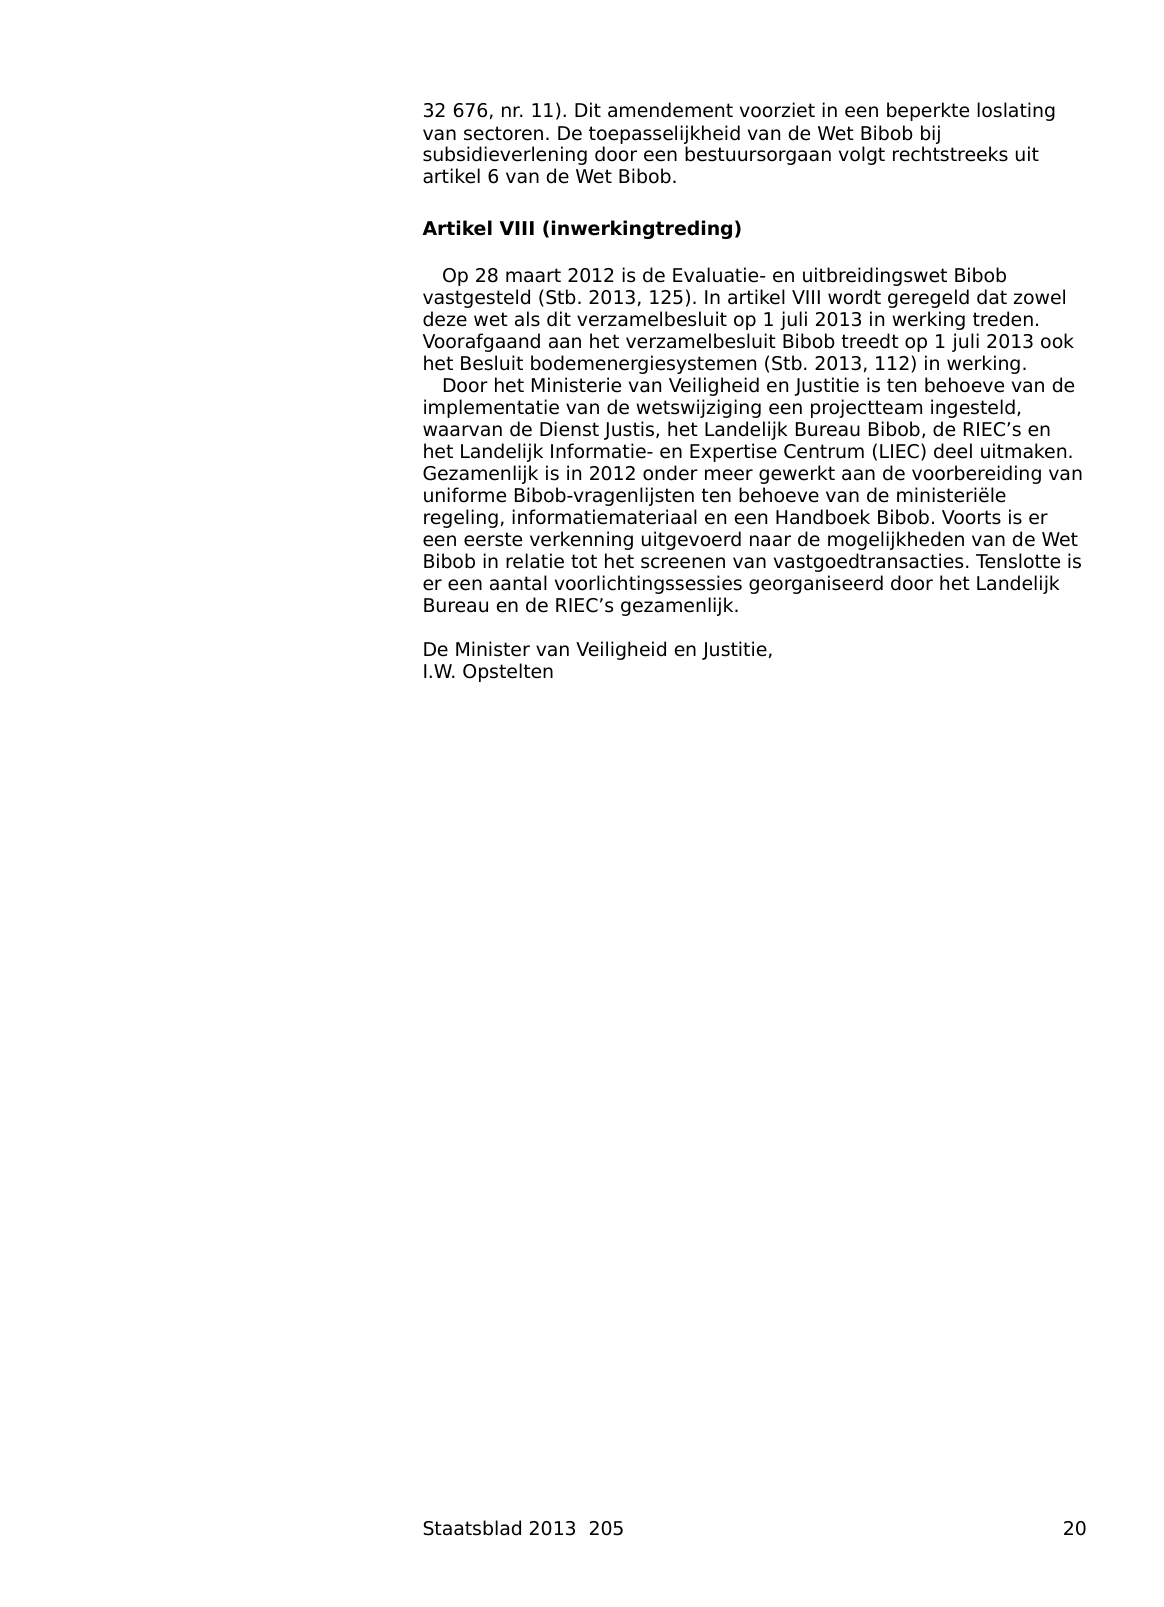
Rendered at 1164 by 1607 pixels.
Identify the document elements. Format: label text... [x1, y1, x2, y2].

text Door het Ministerie van Veiligheid en Justitie is ten behoeve van de implementatie van de wetswijziging een projectteam ingesteld, waarvan de Dienst Justis, het Landelijk Bureau Bibob, de RIEC’s en het Landelijk Informatie- en Expertise Centrum (LIEC) deel uitmaken. Gezamenlijk is in 2012 onder meer gewerkt aan de voorbereiding van uniforme Bibob-vragenlijsten ten behoeve van de ministeriële regeling, informatiemateriaal en een Handboek Bibob. Voorts is er een eerste verkenning uitgevoerd naar de mogelijkheden van de Wet Bibob in relatie tot het screenen van vastgoedtransacties. Tenslotte is er een aantal voorlichtingssessies georganiseerd door het Landelijk Bureau en de RIEC’s gezamenlijk. [422, 375, 1087, 617]
subtitle Artikel VIII (inwerkingtreding) [422, 218, 1087, 240]
text 32 676, nr. 11). Dit amendement voorziet in een beperkte loslating van sectoren. De toepasselijkheid van de Wet Bibob bij subsidieverlening door een bestuursorgaan volgt rechtstreeks uit artikel 6 van de Wet Bibob. [422, 100, 1087, 188]
text Op 28 maart 2012 is de Evaluatie- en uitbreidingswet Bibob vastgesteld (Stb. 2013, 125). In artikel VIII wordt geregeld dat zowel deze wet als dit verzamelbesluit op 1 juli 2013 in werking treden. Voorafgaand aan het verzamelbesluit Bibob treedt op 1 juli 2013 ook het Besluit bodemenergiesystemen (Stb. 2013, 112) in werking. [422, 265, 1087, 375]
text De Minister van Veiligheid en Justitie, I.W. Opstelten [422, 639, 1087, 683]
